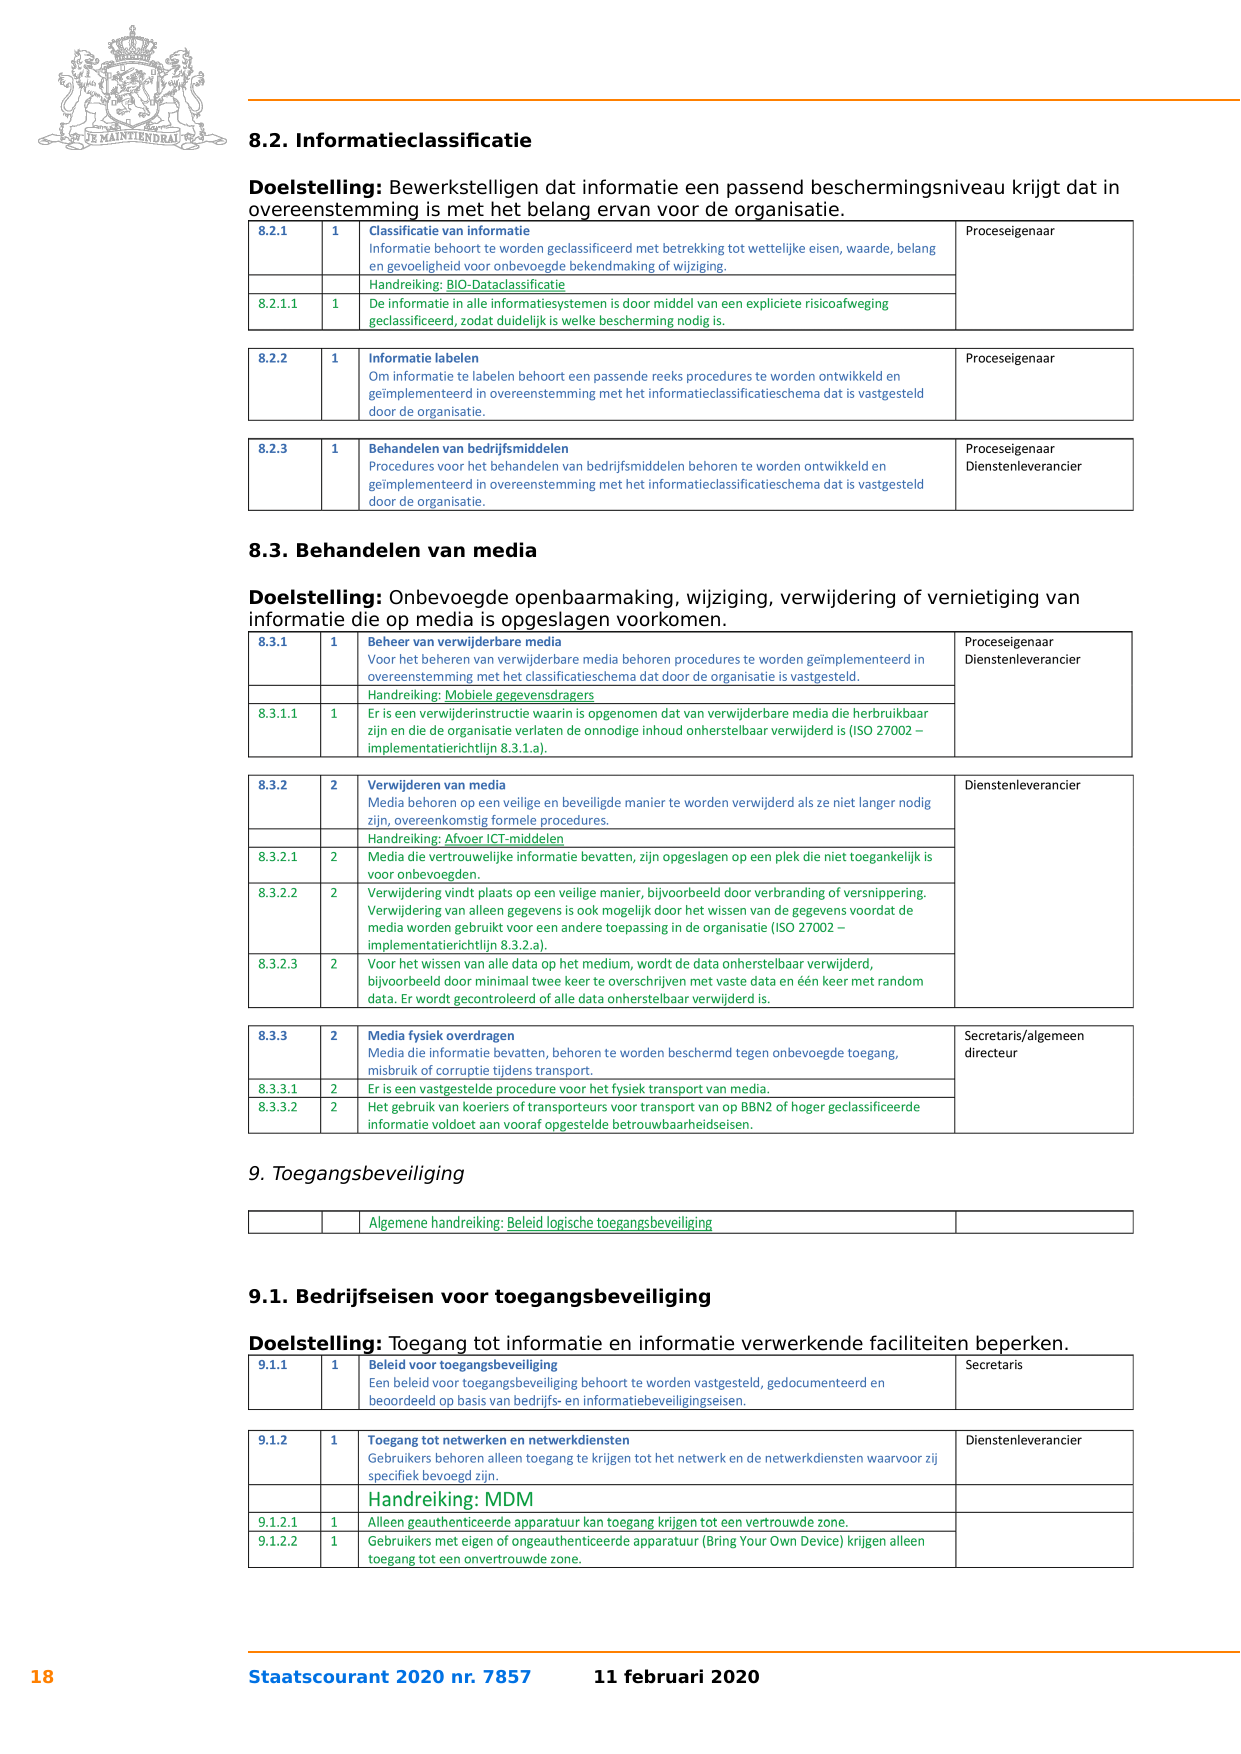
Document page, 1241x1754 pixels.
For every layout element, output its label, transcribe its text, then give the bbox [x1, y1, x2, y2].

picture [248, 220, 1134, 511]
picture [248, 1210, 1134, 1234]
text Doelstelling: Onbevoegde openbaarmaking, wijziging, verwijdering of vernietiging van informatie die op media is opgeslagen voorkomen. [248, 587, 1163, 1133]
picture [248, 631, 1134, 1134]
subtitle 9.1. Bedrijfseisen voor toegangsbeveiliging [248, 1286, 1163, 1308]
text Doelstelling: Bewerkstelligen dat informatie een passend beschermingsniveau krijgt dat in overeenstemming is met het belang ervan voor de organisatie. [248, 177, 1163, 510]
subtitle 9. Toegangsbeveiliging [248, 1163, 1163, 1185]
subtitle 8.3. Behandelen van media [248, 540, 1163, 562]
picture [248, 1354, 1134, 1568]
text Doelstelling: Toegang tot informatie en informatie verwerkende faciliteiten beperken. [248, 1333, 1163, 1567]
picture [38, 25, 227, 150]
subtitle 8.2. Informatieclassificatie [248, 130, 1163, 152]
